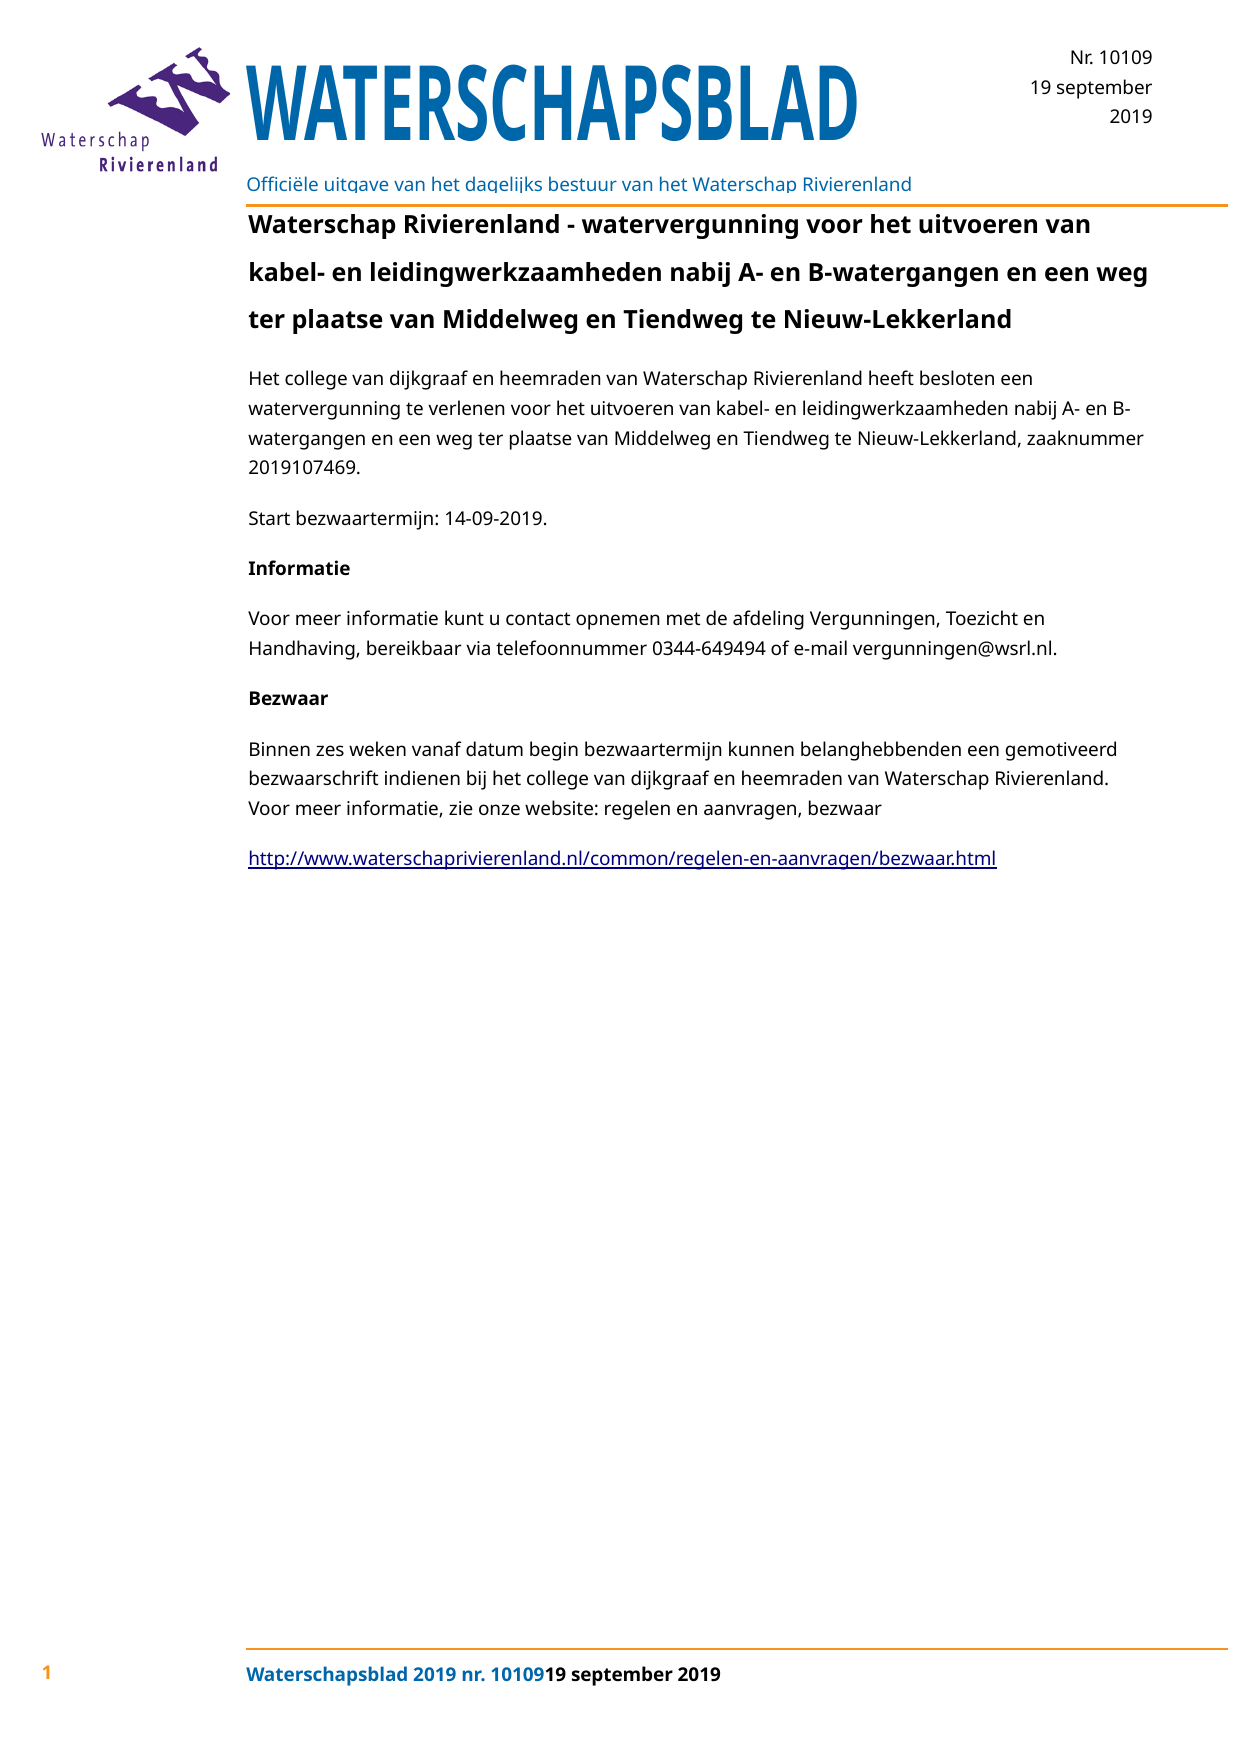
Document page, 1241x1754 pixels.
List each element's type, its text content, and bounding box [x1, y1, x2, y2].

text http://www.waterschaprivierenland.nl/common/regelen-en-aanvragen/bezwaar.html [248, 846, 1152, 871]
text Waterschap Rivierenland - watervergunning voor het uitvoeren van kabel- en leidingwerkzaamheden nabij A- en B-watergangen en een weg ter plaatse van Middelweg en Tiendweg te Nieuw-Lekkerland [248, 207, 1152, 336]
text Het college van dijkgraaf en heemraden van Waterschap Rivierenland heeft besloten een watervergunning te verlenen voor het uitvoeren van kabel- en leidingwerkzaamheden nabij A- en B-watergangen en een weg ter plaatse van Middelweg en Tiendweg te Nieuw-Lekkerland, zaaknummer 2019107469. [248, 366, 1152, 480]
text Bezwaar [248, 686, 1152, 711]
text Start bezwaartermijn: 14-09-2019. [248, 505, 1152, 530]
text Voor meer informatie kunt u contact opnemen met de afdeling Vergunningen, Toezicht en Handhaving, bereikbaar via telefoonnummer 0344-649494 of e-mail vergunningen@wsrl.nl. [248, 606, 1152, 661]
text Binnen zes weken vanaf datum begin bezwaartermijn kunnen belanghebbenden een gemotiveerd bezwaarschrift indienen bij het college van dijkgraaf en heemraden van Waterschap Rivierenland. Voor meer informatie, zie onze website: regelen en aanvragen, bezwaar [248, 736, 1152, 821]
text Informatie [248, 555, 1152, 581]
picture [41, 47, 231, 172]
